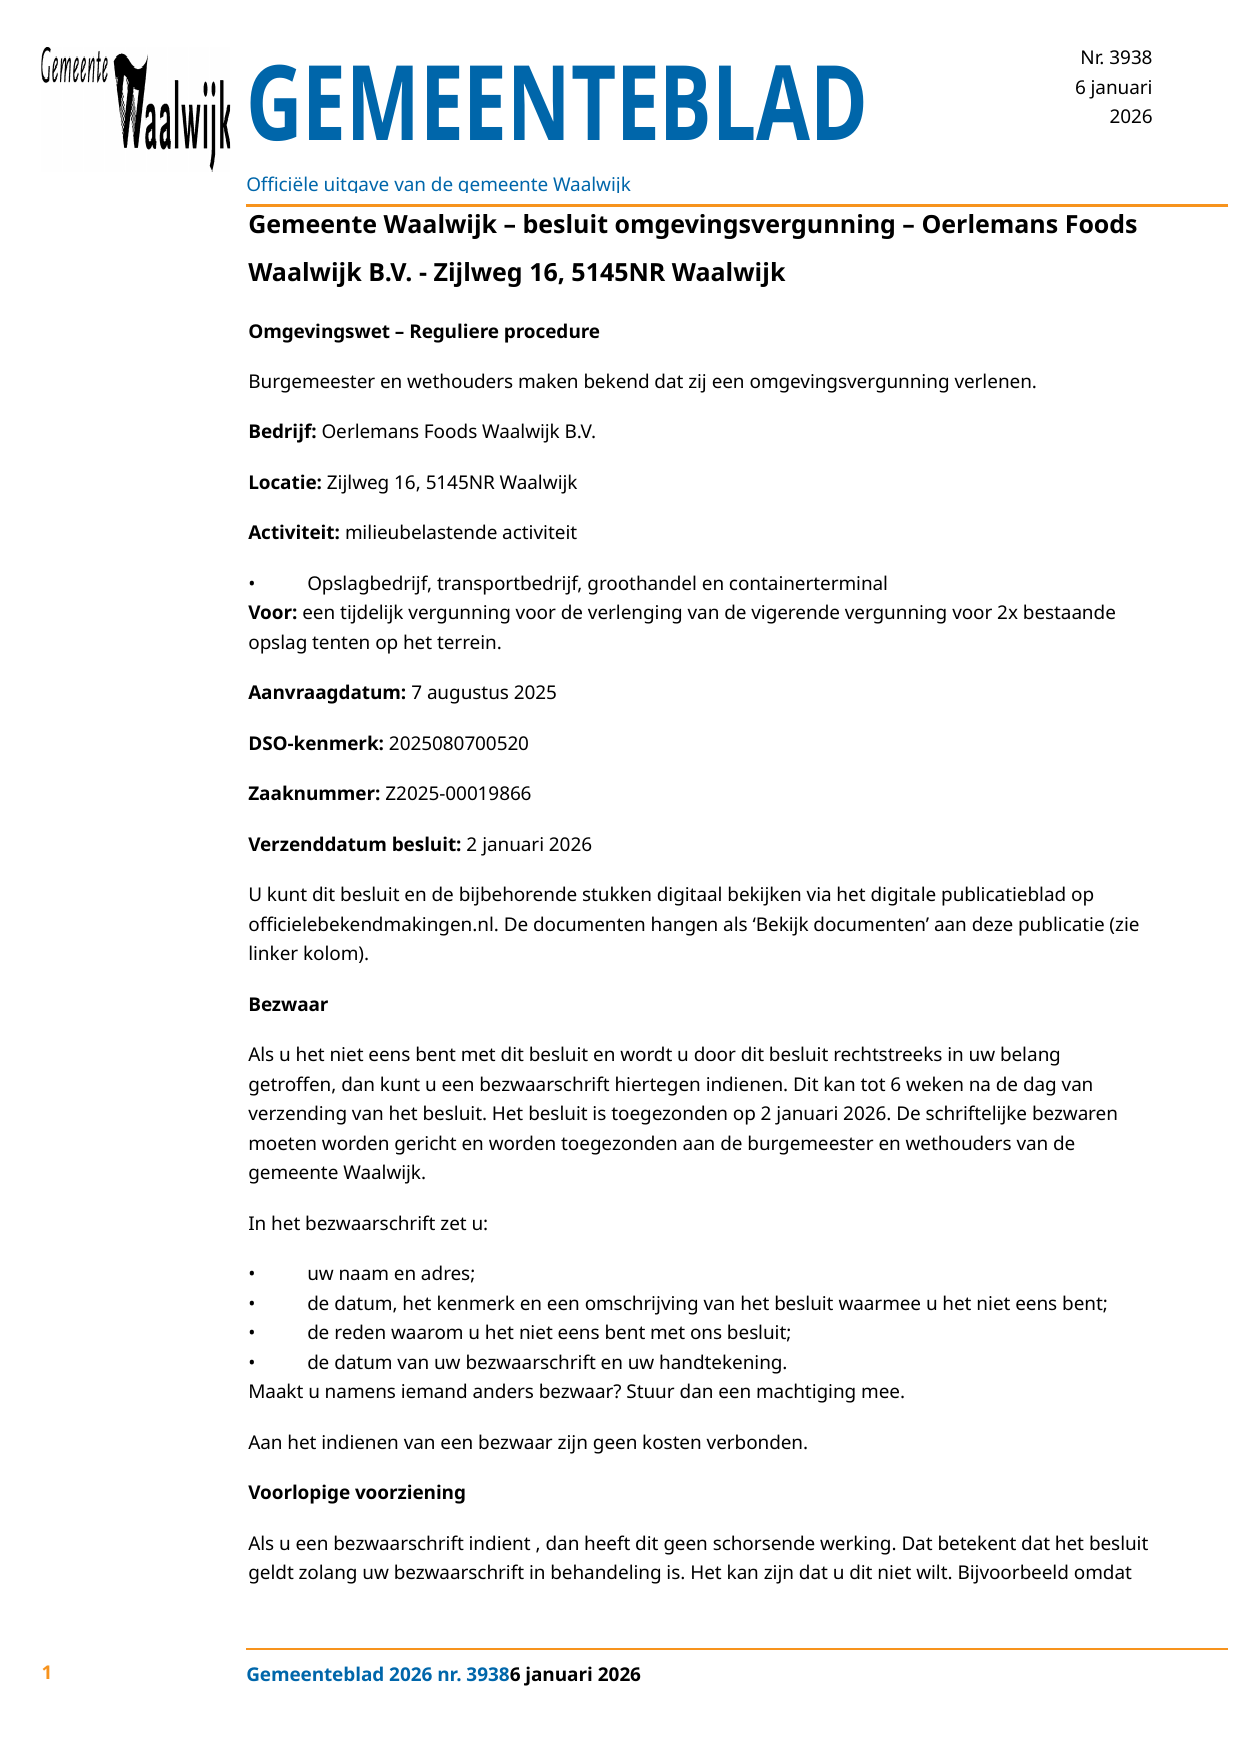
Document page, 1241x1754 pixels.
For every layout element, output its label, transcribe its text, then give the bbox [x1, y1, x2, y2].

text Aan het indienen van een bezwaar zijn geen kosten verbonden. [248, 1429, 1152, 1455]
text U kunt dit besluit en de bijbehorende stukken digitaal bekijken via het digitale publicatieblad op officielebekendmakingen.nl. De documenten hangen als ‘Bekijk documenten’ aan deze publicatie (zie linker kolom). [248, 881, 1152, 966]
list uw naam en adres; [248, 1260, 1152, 1286]
list de datum van uw bezwaarschrift en uw handtekening. [248, 1349, 1152, 1375]
list de reden waarom u het niet eens bent met ons besluit; [248, 1319, 1152, 1345]
text In het bezwaarschrift zet u: [248, 1210, 1152, 1236]
list Opslagbedrijf, transportbedrijf, groothandel en containerterminal [248, 570, 1152, 596]
text DSO-kenmerk: 2025080700520 [248, 730, 1152, 756]
text Locatie: Zijlweg 16, 5145NR Waalwijk [248, 469, 1152, 495]
text Aanvraagdatum: 7 augustus 2025 [248, 679, 1152, 705]
text Voorlopige voorziening [248, 1479, 1152, 1505]
text Activiteit: milieubelastende activiteit [248, 519, 1152, 545]
list de datum, het kenmerk en een omschrijving van het besluit waarmee u het niet eens bent; [248, 1290, 1152, 1316]
text Gemeente Waalwijk – besluit omgevingsvergunning – Oerlemans Foods Waalwijk B.V. - Zijlweg 16, 5145NR Waalwijk [248, 207, 1152, 288]
text Als u een bezwaarschrift indient , dan heeft dit geen schorsende werking. Dat betekent dat het besluit geldt zolang uw bezwaarschrift in behandeling is. Het kan zijn dat u dit niet wilt. Bijvoorbeeld omdat [248, 1530, 1152, 1585]
text Bezwaar [248, 991, 1152, 1017]
text Maakt u namens iemand anders bezwaar? Stuur dan een machtiging mee. [248, 1379, 1152, 1404]
text Omgevingswet – Reguliere procedure [248, 318, 1152, 344]
text Zaaknummer: Z2025-00019866 [248, 780, 1152, 806]
text Als u het niet eens bent met dit besluit en wordt u door dit besluit rechtstreeks in uw belang getroffen, dan kunt u een bezwaarschrift hiertegen indienen. Dit kan tot 6 weken na de dag van verzending van het besluit. Het besluit is toegezonden op 2 januari 2026. De schriftelijke bezwaren moeten worden gericht en worden toegezonden aan de burgemeester en wethouders van de gemeente Waalwijk. [248, 1041, 1152, 1185]
picture [41, 47, 231, 172]
text Verzenddatum besluit: 2 januari 2026 [248, 831, 1152, 857]
text Voor: een tijdelijk vergunning voor de verlenging van de vigerende vergunning voor 2x bestaande opslag tenten op het terrein. [248, 599, 1152, 655]
text Burgemeester en wethouders maken bekend dat zij een omgevingsvergunning verlenen. [248, 368, 1152, 394]
text Bedrijf: Oerlemans Foods Waalwijk B.V. [248, 419, 1152, 444]
